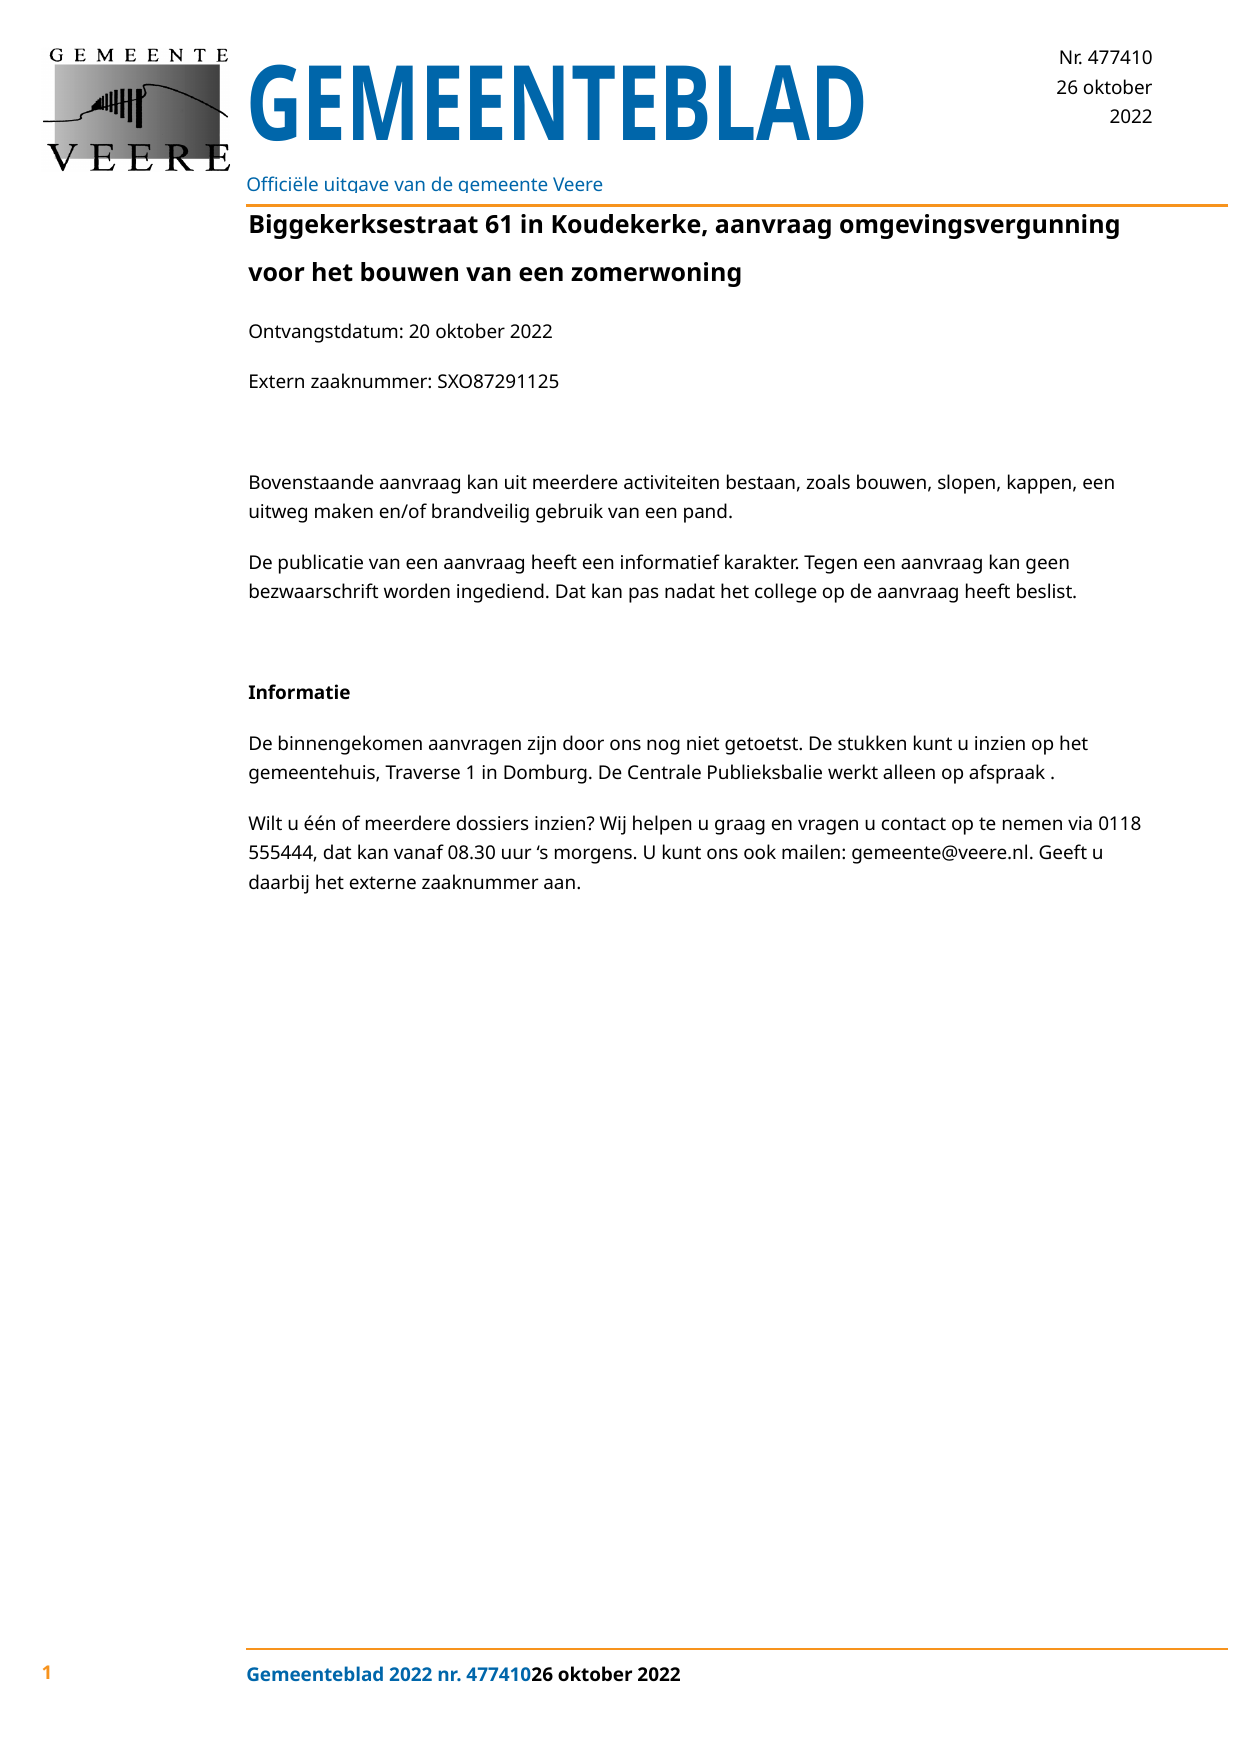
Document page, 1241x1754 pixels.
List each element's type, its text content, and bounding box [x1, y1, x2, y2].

text Ontvangstdatum: 20 oktober 2022 [248, 318, 1152, 344]
text Extern zaaknummer: SXO87291125 [248, 368, 1152, 394]
text Bovenstaande aanvraag kan uit meerdere activiteiten bestaan, zoals bouwen, slopen, kappen, een uitweg maken en/of brandveilig gebruik van een pand. [248, 469, 1152, 524]
text De publicatie van een aanvraag heeft een informatief karakter. Tegen een aanvraag kan geen bezwaarschrift worden ingediend. Dat kan pas nadat het college op de aanvraag heeft beslist. [248, 549, 1152, 604]
text Biggekerksestraat 61 in Koudekerke, aanvraag omgevingsvergunning voor het bouwen van een zomerwoning [248, 207, 1152, 288]
text De binnengekomen aanvragen zijn door ons nog niet getoetst. De stukken kunt u inzien op het gemeentehuis, Traverse 1 in Domburg. De Centrale Publieksbalie werkt alleen op afspraak . [248, 730, 1152, 785]
text Wilt u één of meerdere dossiers inzien? Wij helpen u graag en vragen u contact op te nemen via 0118 555444, dat kan vanaf 08.30 uur ‘s morgens. U kunt ons ook mailen: gemeente@veere.nl. Geeft u daarbij het externe zaaknummer aan. [248, 810, 1152, 895]
picture [41, 47, 231, 172]
text Informatie [248, 679, 1152, 705]
